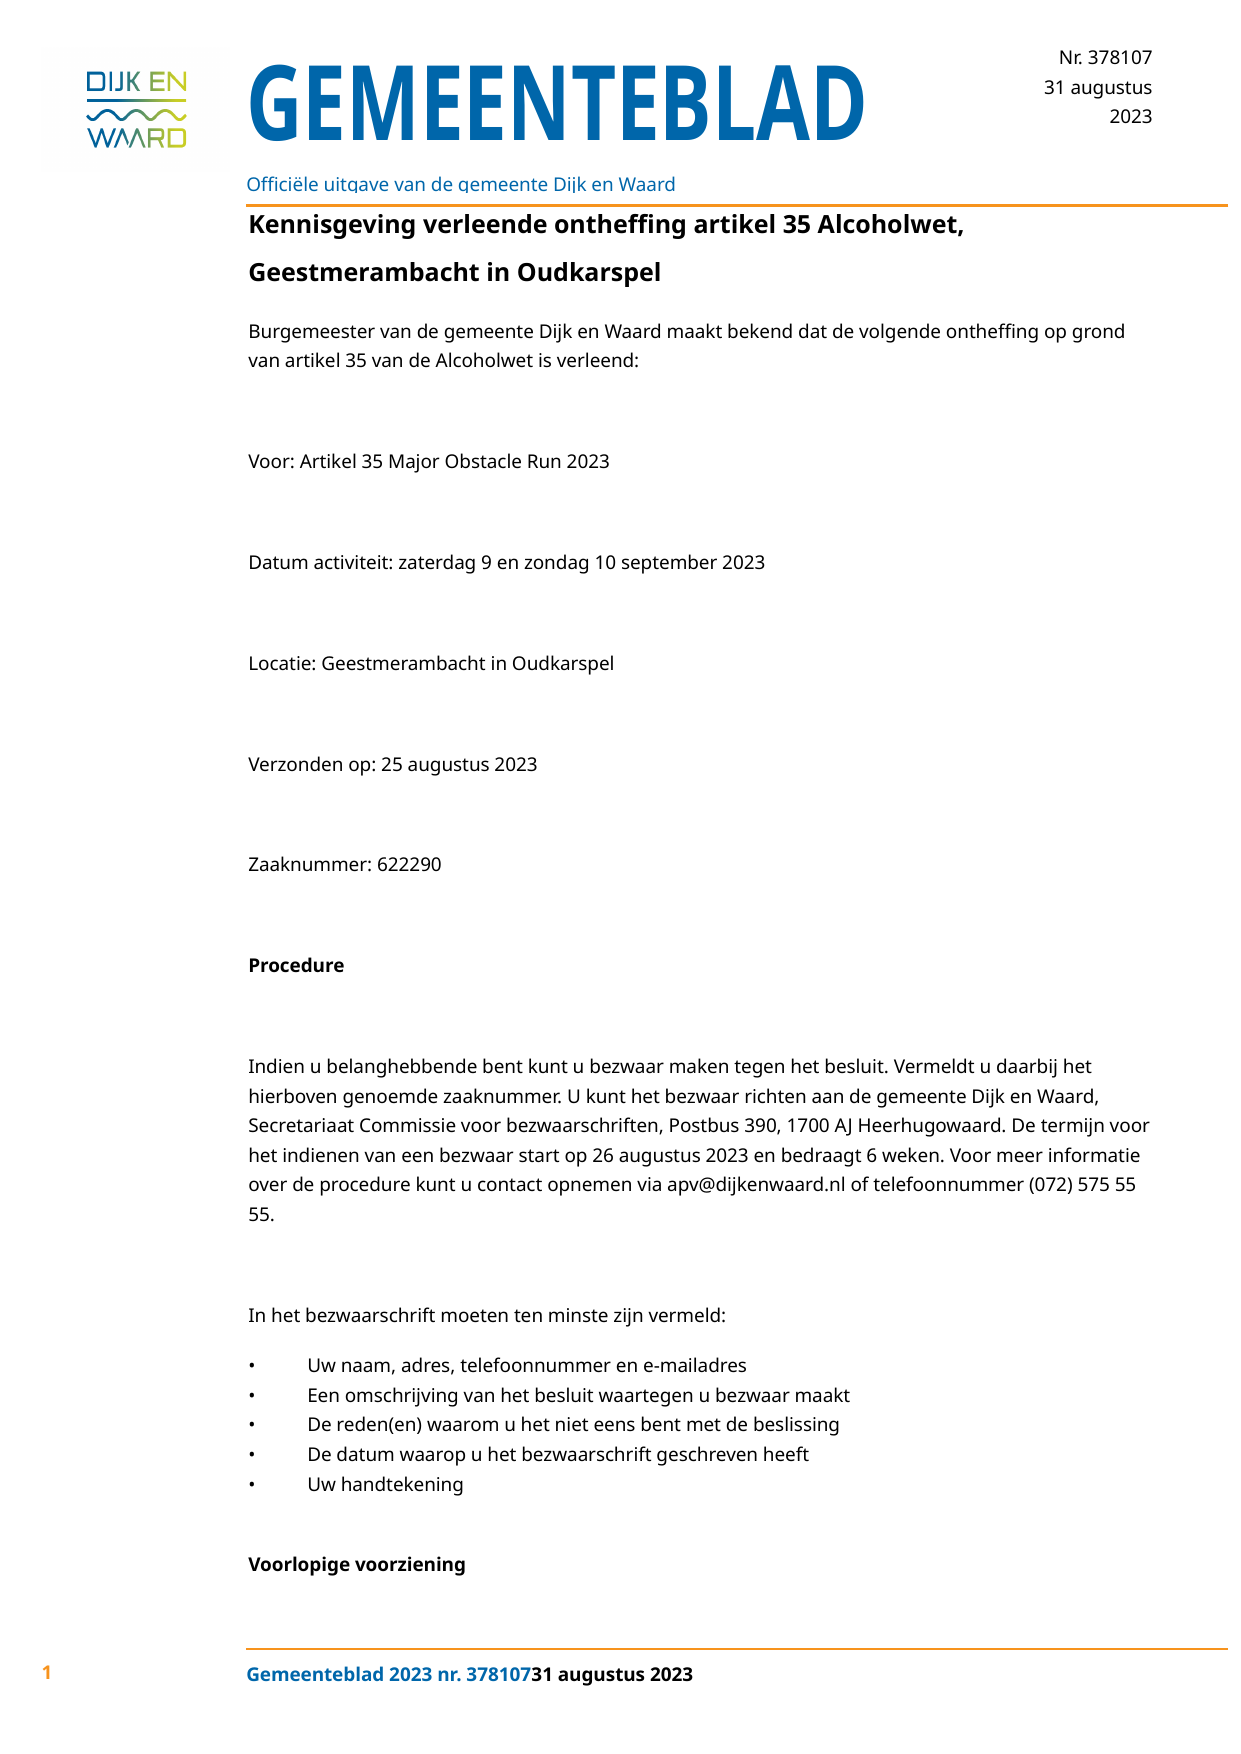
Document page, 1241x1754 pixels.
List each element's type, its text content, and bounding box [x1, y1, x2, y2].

list Uw naam, adres, telefoonnummer en e-mailadres [248, 1352, 1152, 1378]
text Locatie: Geestmerambacht in Oudkarspel [248, 650, 1152, 676]
text Indien u belanghebbende bent kunt u bezwaar maken tegen het besluit. Vermeldt u daarbij het hierboven genoemde zaaknummer. U kunt het bezwaar richten aan de gemeente Dijk en Waard, Secretariaat Commissie voor bezwaarschriften, Postbus 390, 1700 AJ Heerhugowaard. De termijn voor het indienen van een bezwaar start op 26 augustus 2023 en bedraagt 6 weken. Voor meer informatie over de procedure kunt u contact opnemen via apv@dijkenwaard.nl of telefoonnummer (072) 575 55 55. [248, 1053, 1152, 1227]
list De datum waarop u het bezwaarschrift geschreven heeft [248, 1441, 1152, 1467]
text Burgemeester van de gemeente Dijk en Waard maakt bekend dat de volgende ontheffing op grond van artikel 35 van de Alcoholwet is verleend: [248, 318, 1152, 373]
text Voor: Artikel 35 Major Obstacle Run 2023 [248, 448, 1152, 474]
text Zaaknummer: 622290 [248, 852, 1152, 877]
list De reden(en) waarom u het niet eens bent met de beslissing [248, 1412, 1152, 1437]
text Verzonden op: 25 augustus 2023 [248, 751, 1152, 777]
picture [41, 47, 231, 172]
text Kennisgeving verleende ontheffing artikel 35 Alcoholwet, Geestmerambacht in Oudkarspel [248, 207, 1152, 288]
list Uw handtekening [248, 1471, 1152, 1497]
text Datum activiteit: zaterdag 9 en zondag 10 september 2023 [248, 549, 1152, 575]
text In het bezwaarschrift moeten ten minste zijn vermeld: [248, 1302, 1152, 1328]
text Voorlopige voorziening [248, 1551, 1152, 1577]
list Een omschrijving van het besluit waartegen u bezwaar maakt [248, 1382, 1152, 1408]
text Procedure [248, 952, 1152, 978]
